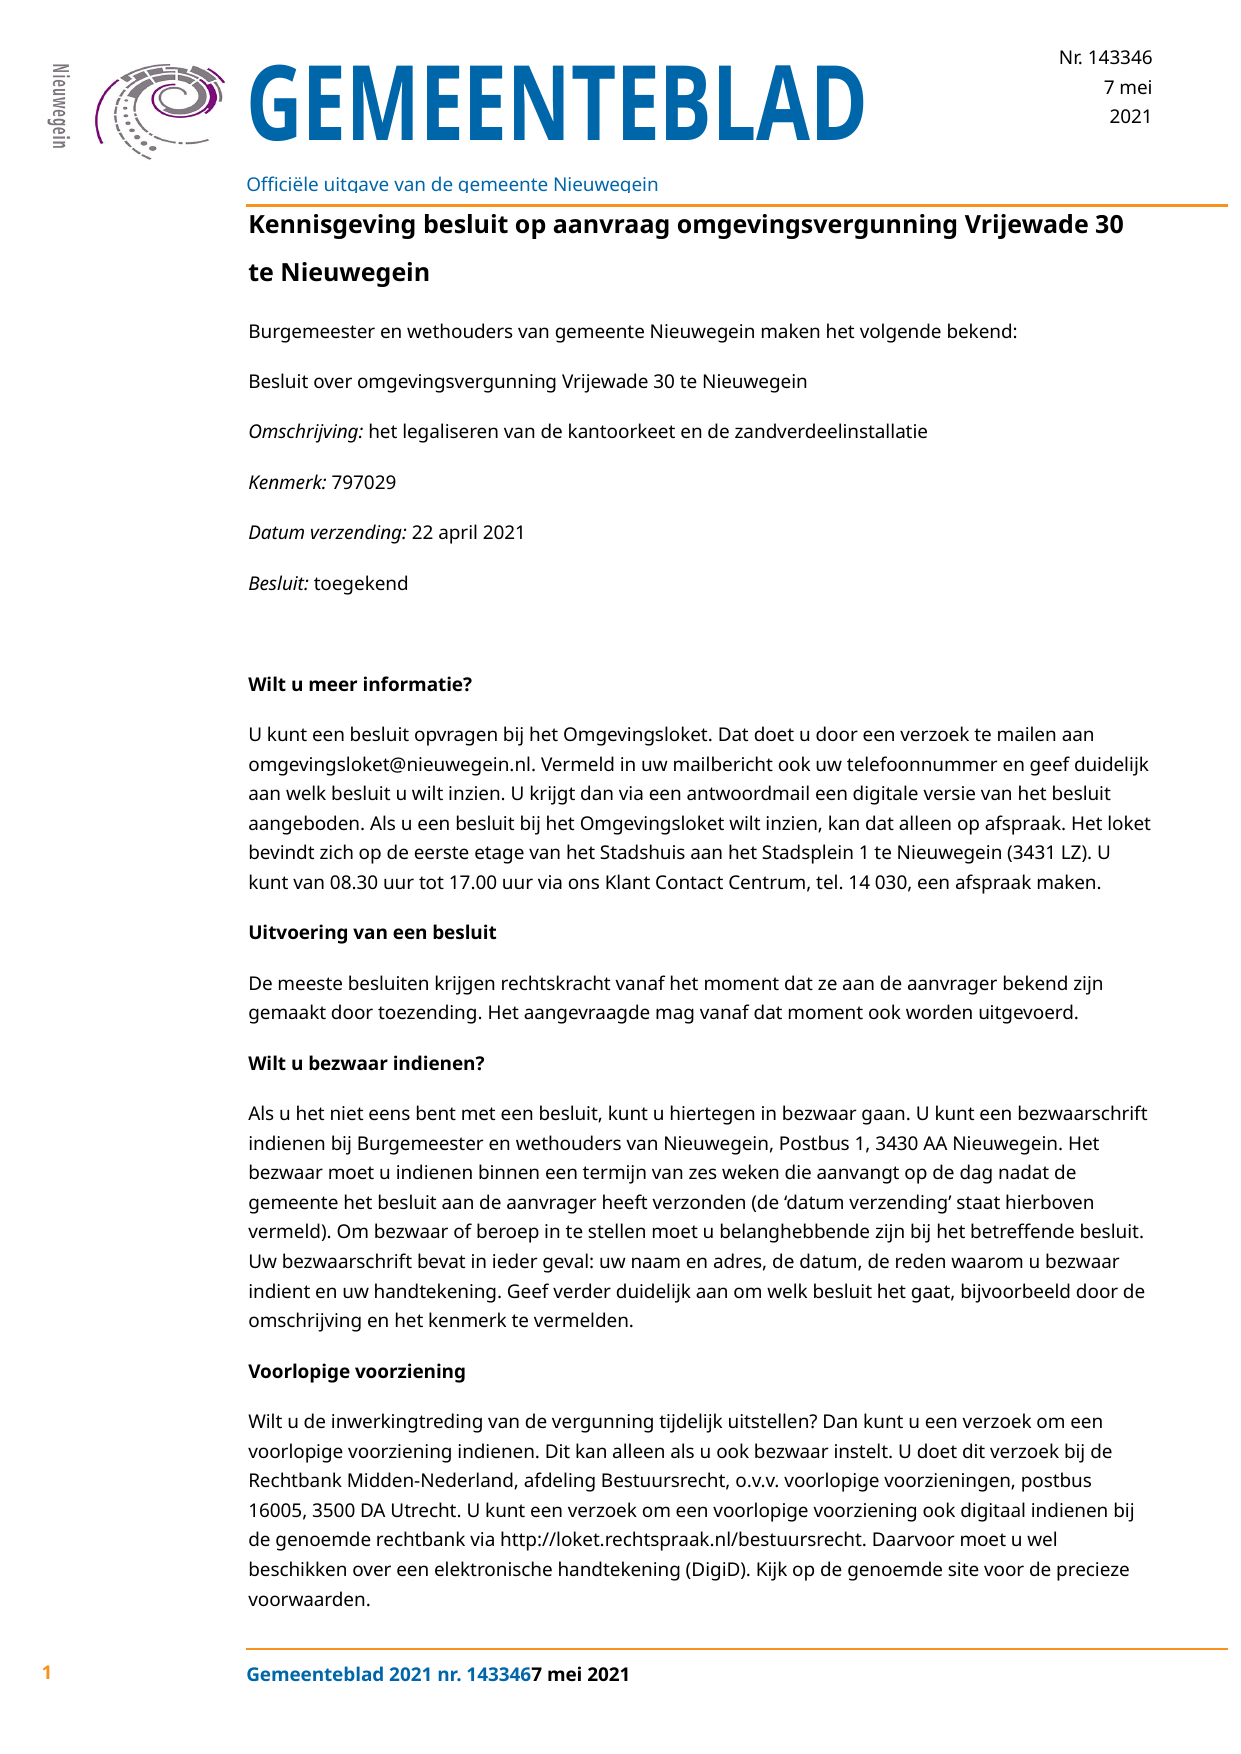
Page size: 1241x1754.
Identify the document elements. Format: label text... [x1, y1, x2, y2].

text Kennisgeving besluit op aanvraag omgevingsvergunning Vrijewade 30 te Nieuwegein [248, 207, 1152, 288]
picture [41, 47, 231, 172]
text Als u het niet eens bent met een besluit, kunt u hiertegen in bezwaar gaan. U kunt een bezwaarschrift indienen bij Burgemeester en wethouders van Nieuwegein, Postbus 1, 3430 AA Nieuwegein. Het bezwaar moet u indienen binnen een termijn van zes weken die aanvangt op de dag nadat de gemeente het besluit aan de aanvrager heeft verzonden (de ‘datum verzending’ staat hierboven vermeld). Om bezwaar of beroep in te stellen moet u belanghebbende zijn bij het betreffende besluit. Uw bezwaarschrift bevat in ieder geval: uw naam en adres, de datum, de reden waarom u bezwaar indient en uw handtekening. Geef verder duidelijk aan om welk besluit het gaat, bijvoorbeeld door de omschrijving en het kenmerk te vermelden. [248, 1100, 1152, 1333]
text Besluit: toegekend [248, 570, 1152, 596]
text Wilt u meer informatie? [248, 671, 1152, 697]
text Wilt u bezwaar indienen? [248, 1050, 1152, 1076]
text Voorlopige voorziening [248, 1358, 1152, 1384]
text Burgemeester en wethouders van gemeente Nieuwegein maken het volgende bekend: [248, 318, 1152, 344]
text Besluit over omgevingsvergunning Vrijewade 30 te Nieuwegein [248, 368, 1152, 394]
text Kenmerk: 797029 [248, 469, 1152, 495]
text Omschrijving: het legaliseren van de kantoorkeet en de zandverdeelinstallatie [248, 419, 1152, 444]
text Datum verzending: 22 april 2021 [248, 519, 1152, 545]
text Uitvoering van een besluit [248, 919, 1152, 945]
text Wilt u de inwerkingtreding van de vergunning tijdelijk uitstellen? Dan kunt u een verzoek om een voorlopige voorziening indienen. Dit kan alleen als u ook bezwaar instelt. U doet dit verzoek bij de Rechtbank Midden-Nederland, afdeling Bestuursrecht, o.v.v. voorlopige voorzieningen, postbus 16005, 3500 DA Utrecht. U kunt een verzoek om een voorlopige voorziening ook digitaal indienen bij de genoemde rechtbank via http://loket.rechtspraak.nl/bestuursrecht. Daarvoor moet u wel beschikken over een elektronische handtekening (DigiD). Kijk op de genoemde site voor de precieze voorwaarden. [248, 1408, 1152, 1612]
text De meeste besluiten krijgen rechtskracht vanaf het moment dat ze aan de aanvrager bekend zijn gemaakt door toezending. Het aangevraagde mag vanaf dat moment ook worden uitgevoerd. [248, 970, 1152, 1025]
text U kunt een besluit opvragen bij het Omgevingsloket. Dat doet u door een verzoek te mailen aan omgevingsloket@nieuwegein.nl. Vermeld in uw mailbericht ook uw telefoonnummer en geef duidelijk aan welk besluit u wilt inzien. U krijgt dan via een antwoordmail een digitale versie van het besluit aangeboden. Als u een besluit bij het Omgevingsloket wilt inzien, kan dat alleen op afspraak. Het loket bevindt zich op de eerste etage van het Stadshuis aan het Stadsplein 1 te Nieuwegein (3431 LZ). U kunt van 08.30 uur tot 17.00 uur via ons Klant Contact Centrum, tel. 14 030, een afspraak maken. [248, 721, 1152, 895]
